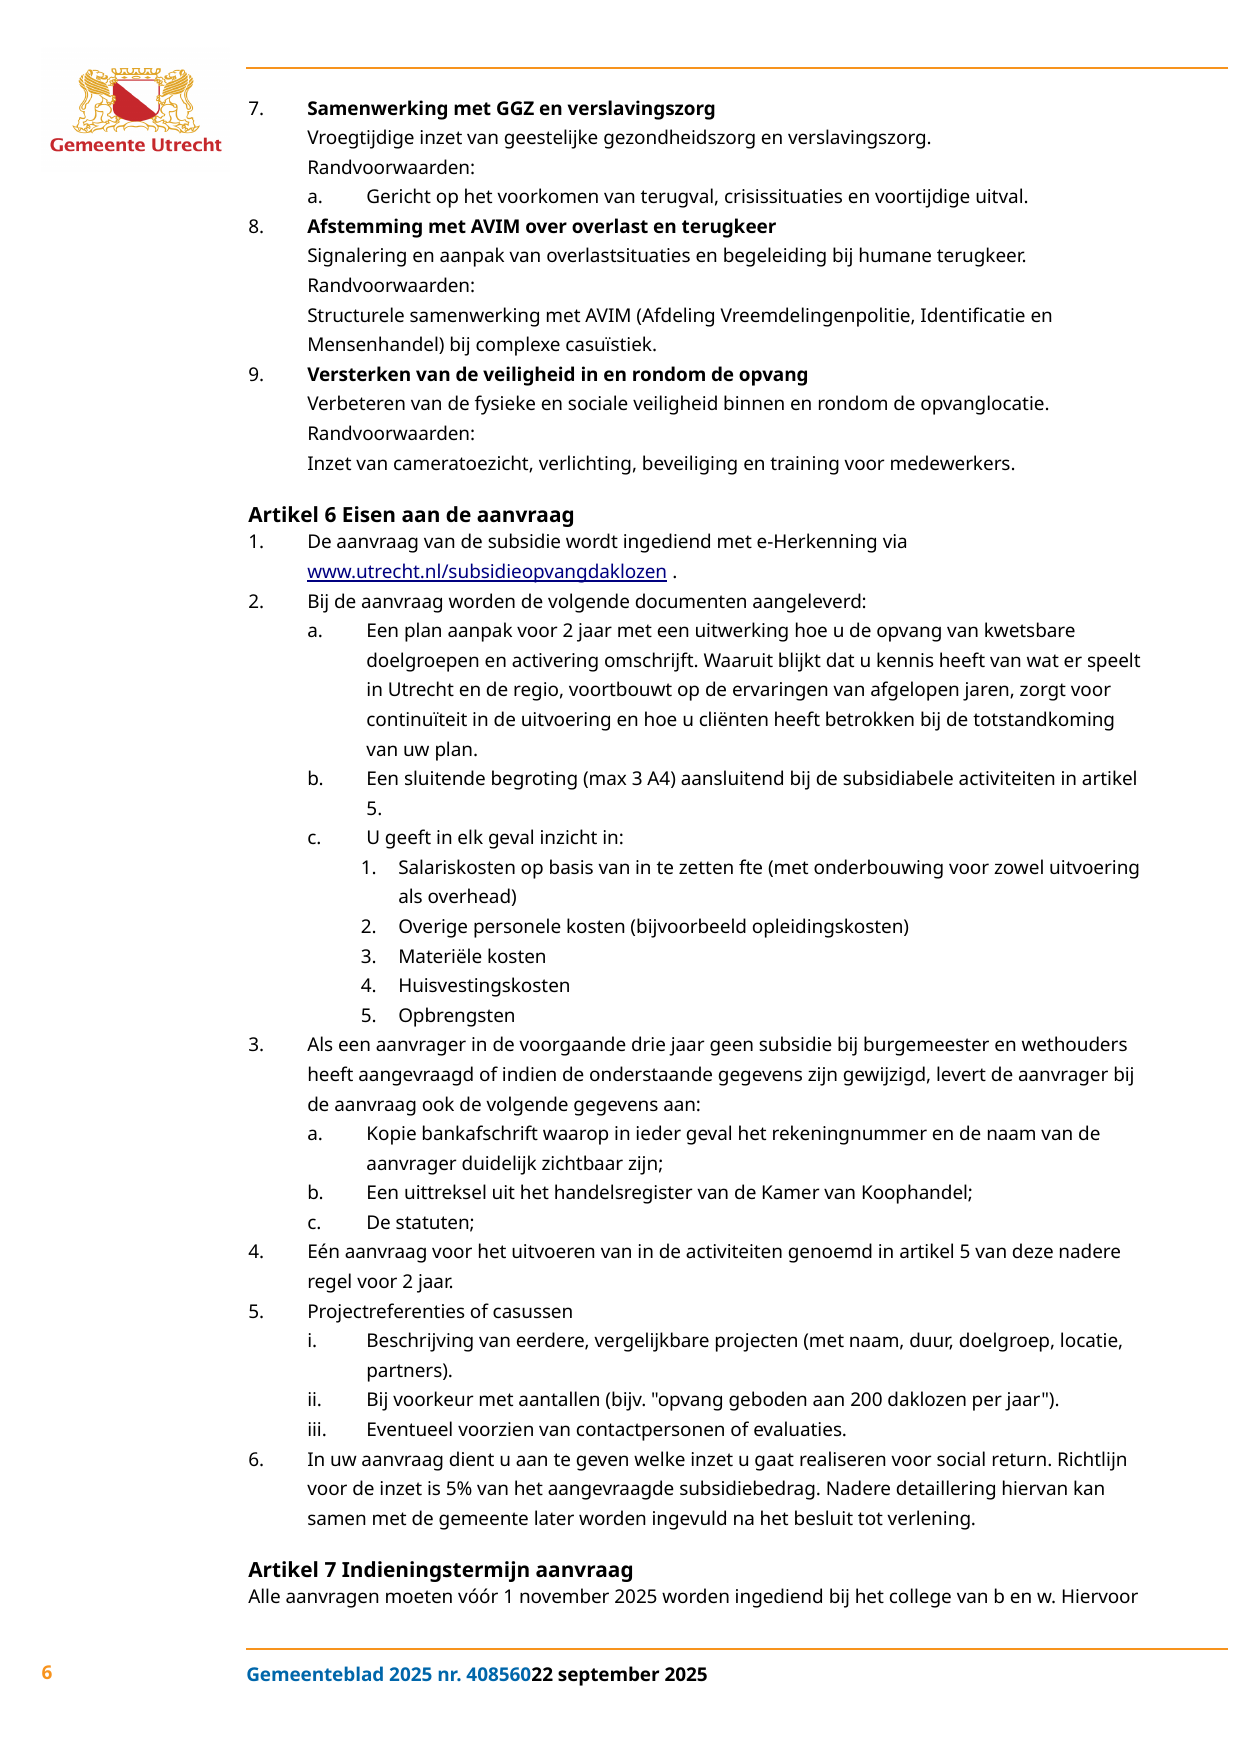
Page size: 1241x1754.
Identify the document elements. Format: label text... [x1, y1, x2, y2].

list Eventueel voorzien van contactpersonen of evaluaties. [307, 1416, 1152, 1442]
text Alle aanvragen moeten vóór 1 november 2025 worden ingediend bij het college van b en w. Hiervoor [248, 1584, 1152, 1609]
list Signalering en aanpak van overlastsituaties en begeleiding bij humane terugkeer. [248, 243, 1152, 268]
list Salariskosten op basis van in te zetten fte (met onderbouwing voor zowel uitvoering als overhead) [361, 854, 1152, 909]
list Randvoorwaarden: [248, 154, 1152, 180]
list Structurele samenwerking met AVIM (Afdeling Vreemdelingenpolitie, Identificatie en Mensenhandel) bij complexe casuïstiek. [248, 302, 1152, 357]
list Bij de aanvraag worden de volgende documenten aangeleverd: [248, 588, 1152, 613]
list Als een aanvrager in de voorgaande drie jaar geen subsidie bij burgemeester en wethouders heeft aangevraagd of indien de onderstaande gegevens zijn gewijzigd, levert de aanvrager bij de aanvraag ook de volgende gegevens aan: [248, 1032, 1152, 1116]
list Kopie bankafschrift waarop in ieder geval het rekeningnummer en de naam van de aanvrager duidelijk zichtbaar zijn; [307, 1120, 1152, 1176]
list Overige personele kosten (bijvoorbeeld opleidingskosten) [361, 913, 1152, 939]
list Versterken van de veiligheid in en rondom de opvang [248, 361, 1152, 387]
list Een uittreksel uit het handelsregister van de Kamer van Koophandel; [307, 1179, 1152, 1205]
list Inzet van cameratoezicht, verlichting, beveiliging en training voor medewerkers. [248, 450, 1152, 476]
list Materiële kosten [361, 943, 1152, 968]
list Afstemming met AVIM over overlast en terugkeer [248, 213, 1152, 239]
list Verbeteren van de fysieke en sociale veiligheid binnen en rondom de opvanglocatie. [248, 391, 1152, 416]
list Bij voorkeur met aantallen (bijv. "opvang geboden aan 200 daklozen per jaar"). [307, 1387, 1152, 1412]
list Gericht op het voorkomen van terugval, crisissituaties en voortijdige uitval. [307, 183, 1152, 209]
list De aanvraag van de subsidie wordt ingediend met e-Herkenning via www.utrecht.nl/subsidieopvangdaklozen . [248, 529, 1152, 584]
list Opbrengsten [361, 1002, 1152, 1028]
list In uw aanvraag dient u aan te geven welke inzet u gaat realiseren voor social return. Richtlijn voor de inzet is 5% van het aangevraagde subsidiebedrag. Nadere detaillering hiervan kan samen met de gemeente later worden ingevuld na het besluit tot verlening. [248, 1446, 1152, 1531]
list Randvoorwaarden: [248, 420, 1152, 446]
list Samenwerking met GGZ en verslavingszorg [248, 95, 1152, 121]
list Een plan aanpak voor 2 jaar met een uitwerking hoe u de opvang van kwetsbare doelgroepen en activering omschrijft. Waaruit blijkt dat u kennis heeft van wat er speelt in Utrecht en de regio, voortbouwt op de ervaringen van afgelopen jaren, zorgt voor continuïteit in de uitvoering en hoe u cliënten heeft betrokken bij de totstandkoming van uw plan. [307, 617, 1152, 761]
list Beschrijving van eerdere, vergelijkbare projecten (met naam, duur, doelgroep, locatie, partners). [307, 1327, 1152, 1383]
list Een sluitende begroting (max 3 A4) aansluitend bij de subsidiabele activiteiten in artikel 5. [307, 765, 1152, 821]
list Huisvestingskosten [361, 972, 1152, 998]
picture [41, 47, 231, 172]
list Vroegtijdige inzet van geestelijke gezondheidszorg en verslavingszorg. [248, 124, 1152, 150]
text Artikel 6 Eisen aan de aanvraag [248, 500, 1152, 529]
list Randvoorwaarden: [248, 272, 1152, 298]
list De statuten; [307, 1209, 1152, 1235]
list Projectreferenties of casussen [248, 1298, 1152, 1323]
text Artikel 7 Indieningstermijn aanvraag [248, 1555, 1152, 1584]
list U geeft in elk geval inzicht in: [307, 824, 1152, 850]
list Eén aanvraag voor het uitvoeren van in de activiteiten genoemd in artikel 5 van deze nadere regel voor 2 jaar. [248, 1239, 1152, 1294]
